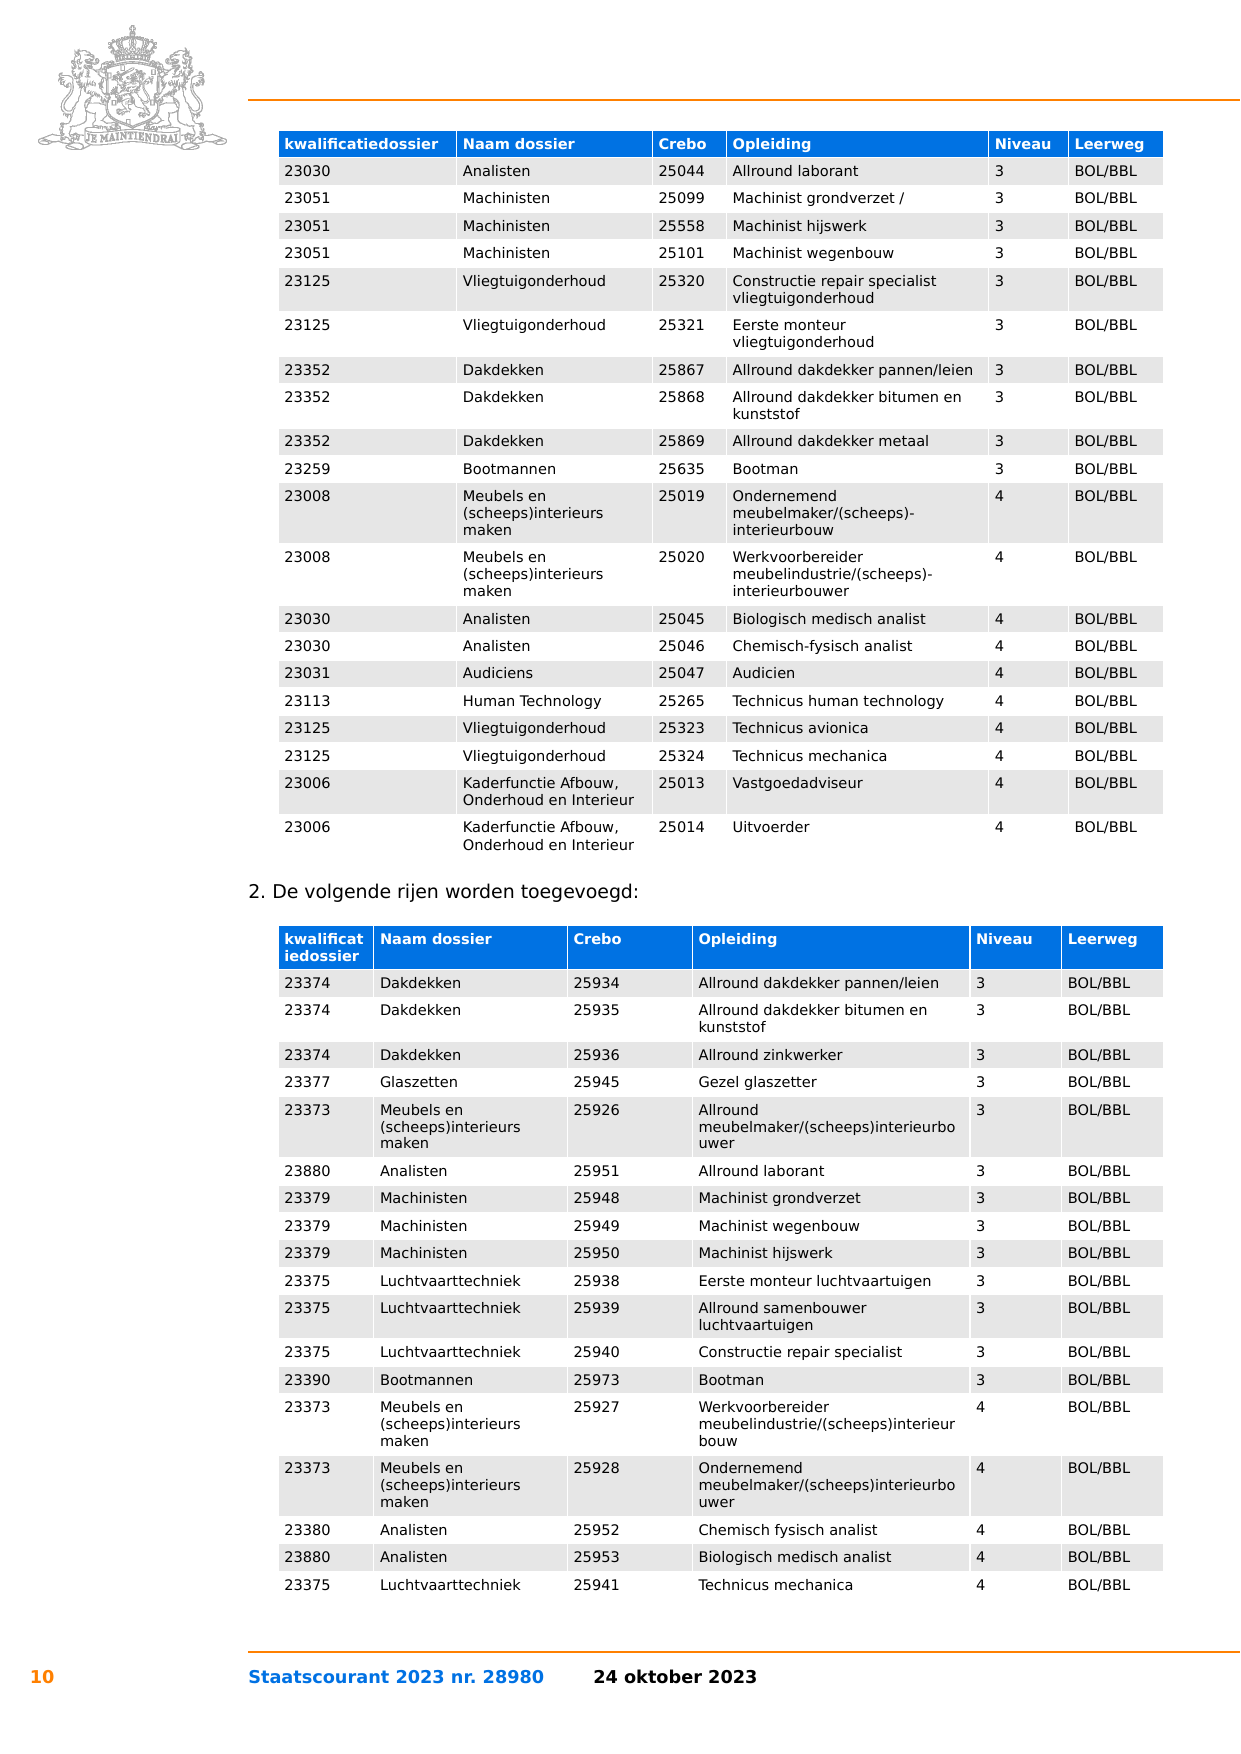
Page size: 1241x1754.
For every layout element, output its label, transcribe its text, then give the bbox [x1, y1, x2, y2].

table_header Naam dossier [457, 131, 652, 157]
table_cell 23390 [279, 1367, 373, 1393]
table_cell Machinist hijswerk [727, 213, 988, 239]
table_cell Dakdekken [374, 998, 567, 1041]
table_cell Dakdekken [457, 429, 652, 455]
table_cell 25045 [653, 606, 726, 632]
table_cell Meubels en (scheeps)interieurs maken [457, 483, 652, 543]
table_cell Luchtvaarttechniek [374, 1268, 567, 1294]
table_cell Allround laborant [693, 1158, 969, 1184]
table_header Crebo [568, 926, 692, 969]
table_cell BOL/BBL [1062, 1367, 1163, 1393]
table_cell Bootmannen [374, 1367, 567, 1393]
table_cell 23880 [279, 1544, 373, 1571]
table_cell 23006 [279, 815, 456, 858]
table_cell Analisten [374, 1158, 567, 1184]
table_cell 23880 [279, 1158, 373, 1184]
table_cell BOL/BBL [1069, 688, 1163, 714]
table_cell 25953 [568, 1544, 692, 1571]
table_cell Dakdekken [374, 970, 567, 997]
table_cell 3 [971, 1268, 1061, 1294]
table_cell 23379 [279, 1213, 373, 1239]
table_cell 23113 [279, 688, 456, 714]
table_cell 25948 [568, 1186, 692, 1212]
table_cell 25014 [653, 815, 726, 858]
table_cell Luchtvaarttechniek [374, 1295, 567, 1338]
table_cell 4 [989, 606, 1068, 632]
table_cell Dakdekken [457, 357, 652, 383]
table_cell Audicien [727, 661, 988, 687]
table_cell 25936 [568, 1042, 692, 1068]
table_cell 23352 [279, 384, 456, 427]
table_cell 23008 [279, 483, 456, 543]
table_cell 3 [971, 1240, 1061, 1267]
table_cell 25939 [568, 1295, 692, 1338]
table_cell Meubels en (scheeps)interieurs maken [374, 1394, 567, 1454]
table_cell 25927 [568, 1394, 692, 1454]
table_cell Werkvoorbereider meubelindustrie/(scheeps)interieurbouw [693, 1394, 969, 1454]
table_cell 3 [971, 1367, 1061, 1393]
table_cell BOL/BBL [1069, 743, 1163, 769]
table_cell 25938 [568, 1268, 692, 1294]
table_cell Chemisch fysisch analist [693, 1517, 969, 1543]
table_cell 4 [989, 661, 1068, 687]
table_cell BOL/BBL [1069, 312, 1163, 356]
table_header kwalificatiedossier [279, 131, 456, 157]
table_cell 3 [971, 1042, 1061, 1068]
table_cell 23051 [279, 241, 456, 267]
table_cell 23031 [279, 661, 456, 687]
picture [38, 25, 227, 150]
table_cell 23374 [279, 1042, 373, 1068]
table_cell Technicus mechanica [693, 1572, 969, 1598]
table_cell BOL/BBL [1062, 1069, 1163, 1096]
table_cell Machinisten [374, 1213, 567, 1239]
table_cell 25635 [653, 456, 726, 482]
table_cell BOL/BBL [1062, 1456, 1163, 1516]
table_cell 23374 [279, 998, 373, 1041]
table_cell 23051 [279, 186, 456, 212]
table_cell Machinisten [457, 241, 652, 267]
table_cell Machinist hijswerk [693, 1240, 969, 1267]
table_cell Allround meubelmaker/(scheeps)interieurbouwer [693, 1097, 969, 1157]
table_cell BOL/BBL [1062, 1186, 1163, 1212]
table_cell Ondernemend meubelmaker/(scheeps)-interieurbouw [727, 483, 988, 543]
table_cell Biologisch medisch analist [693, 1544, 969, 1571]
table_cell 4 [989, 743, 1068, 769]
table_cell 3 [989, 241, 1068, 267]
table_cell Meubels en (scheeps)interieurs maken [457, 545, 652, 605]
table_cell 4 [989, 545, 1068, 605]
table_cell 23373 [279, 1097, 373, 1157]
table_cell 25952 [568, 1517, 692, 1543]
table_cell 23380 [279, 1517, 373, 1543]
table_cell 4 [989, 633, 1068, 660]
table_cell Machinisten [457, 186, 652, 212]
table_cell 23375 [279, 1295, 373, 1338]
table_cell Allround dakdekker bitumen en kunststof [727, 384, 988, 427]
table_cell 25558 [653, 213, 726, 239]
table_cell 23379 [279, 1186, 373, 1212]
table_cell Eerste monteur vliegtuigonderhoud [727, 312, 988, 356]
table_cell Machinist wegenbouw [727, 241, 988, 267]
table_cell BOL/BBL [1069, 606, 1163, 632]
table_cell Machinist wegenbouw [693, 1213, 969, 1239]
table_cell Allround dakdekker pannen/leien [693, 970, 969, 997]
table_cell BOL/BBL [1069, 483, 1163, 543]
table_cell 25928 [568, 1456, 692, 1516]
table_cell BOL/BBL [1062, 1572, 1163, 1598]
table_cell BOL/BBL [1069, 241, 1163, 267]
table_cell Vliegtuigonderhoud [457, 743, 652, 769]
table_cell Machinist grondverzet [693, 1186, 969, 1212]
table_cell BOL/BBL [1069, 545, 1163, 605]
table_cell 4 [971, 1394, 1061, 1454]
table_cell 23374 [279, 970, 373, 997]
table_cell Analisten [457, 633, 652, 660]
table_cell Technicus human technology [727, 688, 988, 714]
table_cell 23375 [279, 1340, 373, 1366]
table_cell BOL/BBL [1062, 998, 1163, 1041]
table_cell BOL/BBL [1062, 1394, 1163, 1454]
table_cell Allround dakdekker bitumen en kunststof [693, 998, 969, 1041]
table_cell 4 [971, 1456, 1061, 1516]
table_cell 25321 [653, 312, 726, 356]
table_cell BOL/BBL [1069, 815, 1163, 858]
table_cell BOL/BBL [1069, 770, 1163, 814]
table_cell 23051 [279, 213, 456, 239]
table_cell 25013 [653, 770, 726, 814]
table_header kwalificatiedossier [279, 926, 373, 969]
table_cell 25019 [653, 483, 726, 543]
table_cell 23008 [279, 545, 456, 605]
table_cell Audiciens [457, 661, 652, 687]
table_cell 25940 [568, 1340, 692, 1366]
table_cell BOL/BBL [1069, 186, 1163, 212]
table_cell BOL/BBL [1062, 1268, 1163, 1294]
table_cell 25951 [568, 1158, 692, 1184]
table_cell Kaderfunctie Afbouw, Onderhoud en Interieur [457, 770, 652, 814]
table_cell BOL/BBL [1069, 158, 1163, 185]
table_cell Vliegtuigonderhoud [457, 716, 652, 742]
table_cell 25047 [653, 661, 726, 687]
table_cell Werkvoorbereider meubelindustrie/(scheeps)-interieurbouwer [727, 545, 988, 605]
table_header Crebo [653, 131, 726, 157]
table_cell 3 [989, 456, 1068, 482]
table_header Naam dossier [374, 926, 567, 969]
table_cell BOL/BBL [1069, 661, 1163, 687]
table_header Opleiding [727, 131, 988, 157]
table_cell Kaderfunctie Afbouw, Onderhoud en Interieur [457, 815, 652, 858]
table_cell 23125 [279, 312, 456, 356]
table_cell Vliegtuigonderhoud [457, 268, 652, 311]
table_cell 3 [989, 312, 1068, 356]
table_cell 4 [971, 1544, 1061, 1571]
table_cell 23377 [279, 1069, 373, 1096]
table_cell BOL/BBL [1069, 716, 1163, 742]
table_header Niveau [989, 131, 1068, 157]
table_header Opleiding [693, 926, 969, 969]
table_header Niveau [971, 926, 1061, 969]
table_cell Technicus avionica [727, 716, 988, 742]
table_cell BOL/BBL [1069, 268, 1163, 311]
table_cell 4 [989, 716, 1068, 742]
table_cell 25265 [653, 688, 726, 714]
table_cell 25044 [653, 158, 726, 185]
table_cell BOL/BBL [1062, 1240, 1163, 1267]
table_cell 3 [989, 213, 1068, 239]
table_cell 3 [989, 158, 1068, 185]
table_cell Constructie repair specialist [693, 1340, 969, 1366]
table_cell 3 [971, 1069, 1061, 1096]
table_cell Machinist grondverzet / [727, 186, 988, 212]
table_cell Analisten [374, 1517, 567, 1543]
table_cell Machinisten [374, 1240, 567, 1267]
table_cell 3 [971, 1097, 1061, 1157]
table_cell 25941 [568, 1572, 692, 1598]
table_cell 3 [989, 186, 1068, 212]
table_header Leerweg [1069, 131, 1163, 157]
table_cell Bootmannen [457, 456, 652, 482]
table_cell 25926 [568, 1097, 692, 1157]
table_cell 3 [971, 1186, 1061, 1212]
table_cell 23375 [279, 1572, 373, 1598]
table_cell 25867 [653, 357, 726, 383]
table_cell Allround dakdekker metaal [727, 429, 988, 455]
table_cell 4 [989, 688, 1068, 714]
table_cell Allround dakdekker pannen/leien [727, 357, 988, 383]
table_cell 25101 [653, 241, 726, 267]
table_cell 23030 [279, 158, 456, 185]
table_cell BOL/BBL [1062, 1042, 1163, 1068]
table_cell BOL/BBL [1062, 1213, 1163, 1239]
table_cell BOL/BBL [1069, 633, 1163, 660]
table_cell 25973 [568, 1367, 692, 1393]
table_cell Gezel glaszetter [693, 1069, 969, 1096]
table_cell 23030 [279, 606, 456, 632]
table_cell 23125 [279, 716, 456, 742]
table_cell Vastgoedadviseur [727, 770, 988, 814]
table_cell 23125 [279, 268, 456, 311]
table_cell 3 [989, 384, 1068, 427]
table_cell 3 [971, 1295, 1061, 1338]
table_cell BOL/BBL [1062, 1295, 1163, 1338]
table_cell Allround laborant [727, 158, 988, 185]
table_cell Bootman [727, 456, 988, 482]
table_cell BOL/BBL [1069, 357, 1163, 383]
table_cell 25934 [568, 970, 692, 997]
table_cell 25868 [653, 384, 726, 427]
table_cell Luchtvaarttechniek [374, 1572, 567, 1598]
table_cell 23006 [279, 770, 456, 814]
table_cell Uitvoerder [727, 815, 988, 858]
table_cell BOL/BBL [1069, 213, 1163, 239]
table_cell BOL/BBL [1062, 1097, 1163, 1157]
table_cell 25020 [653, 545, 726, 605]
table_cell Glaszetten [374, 1069, 567, 1096]
table_cell Bootman [693, 1367, 969, 1393]
table_cell 23379 [279, 1240, 373, 1267]
table_cell 3 [989, 357, 1068, 383]
table_cell Ondernemend meubelmaker/(scheeps)interieurbouwer [693, 1456, 969, 1516]
table_cell 3 [971, 1340, 1061, 1366]
table_cell Technicus mechanica [727, 743, 988, 769]
table_cell 25950 [568, 1240, 692, 1267]
table_cell 23125 [279, 743, 456, 769]
table_cell Dakdekken [457, 384, 652, 427]
table_cell Machinisten [374, 1186, 567, 1212]
table_cell 3 [971, 998, 1061, 1041]
table_cell 25935 [568, 998, 692, 1041]
table_cell BOL/BBL [1062, 1158, 1163, 1184]
table_cell Analisten [457, 606, 652, 632]
table_cell Constructie repair specialist vliegtuigonderhoud [727, 268, 988, 311]
table_cell Machinisten [457, 213, 652, 239]
table_cell 25320 [653, 268, 726, 311]
table_cell Meubels en (scheeps)interieurs maken [374, 1456, 567, 1516]
table_cell Dakdekken [374, 1042, 567, 1068]
table_cell BOL/BBL [1069, 384, 1163, 427]
table_cell 23375 [279, 1268, 373, 1294]
table_cell Biologisch medisch analist [727, 606, 988, 632]
table_cell 25324 [653, 743, 726, 769]
table_cell Vliegtuigonderhoud [457, 312, 652, 356]
table_cell BOL/BBL [1069, 429, 1163, 455]
table_cell 23373 [279, 1456, 373, 1516]
table_cell 3 [971, 1158, 1061, 1184]
table_cell Analisten [374, 1544, 567, 1571]
table_cell 25949 [568, 1213, 692, 1239]
table_cell Luchtvaarttechniek [374, 1340, 567, 1366]
table_cell 25099 [653, 186, 726, 212]
table_cell 23030 [279, 633, 456, 660]
table_cell 3 [971, 970, 1061, 997]
table_cell Meubels en (scheeps)interieurs maken [374, 1097, 567, 1157]
table_cell 25945 [568, 1069, 692, 1096]
table_cell 3 [989, 429, 1068, 455]
table_cell 25869 [653, 429, 726, 455]
table_cell 25323 [653, 716, 726, 742]
table_cell Human Technology [457, 688, 652, 714]
table_cell 25046 [653, 633, 726, 660]
table_cell 4 [989, 483, 1068, 543]
table_cell Analisten [457, 158, 652, 185]
table_cell 3 [971, 1213, 1061, 1239]
table_cell BOL/BBL [1062, 1340, 1163, 1366]
table_cell 4 [989, 815, 1068, 858]
table_cell 4 [971, 1572, 1061, 1598]
table_header Leerweg [1062, 926, 1163, 969]
table_cell 4 [971, 1517, 1061, 1543]
table_cell Eerste monteur luchtvaartuigen [693, 1268, 969, 1294]
table_cell 23373 [279, 1394, 373, 1454]
table_cell 4 [989, 770, 1068, 814]
text 2. De volgende rijen worden toegevoegd: [248, 881, 1163, 903]
table_cell BOL/BBL [1062, 1544, 1163, 1571]
table_cell Chemisch-fysisch analist [727, 633, 988, 660]
table_cell 23352 [279, 357, 456, 383]
table_cell 23352 [279, 429, 456, 455]
table_cell Allround zinkwerker [693, 1042, 969, 1068]
table_cell BOL/BBL [1062, 1517, 1163, 1543]
table_cell BOL/BBL [1069, 456, 1163, 482]
table_cell Allround samenbouwer luchtvaartuigen [693, 1295, 969, 1338]
table_cell BOL/BBL [1062, 970, 1163, 997]
table_cell 3 [989, 268, 1068, 311]
table_cell 23259 [279, 456, 456, 482]
